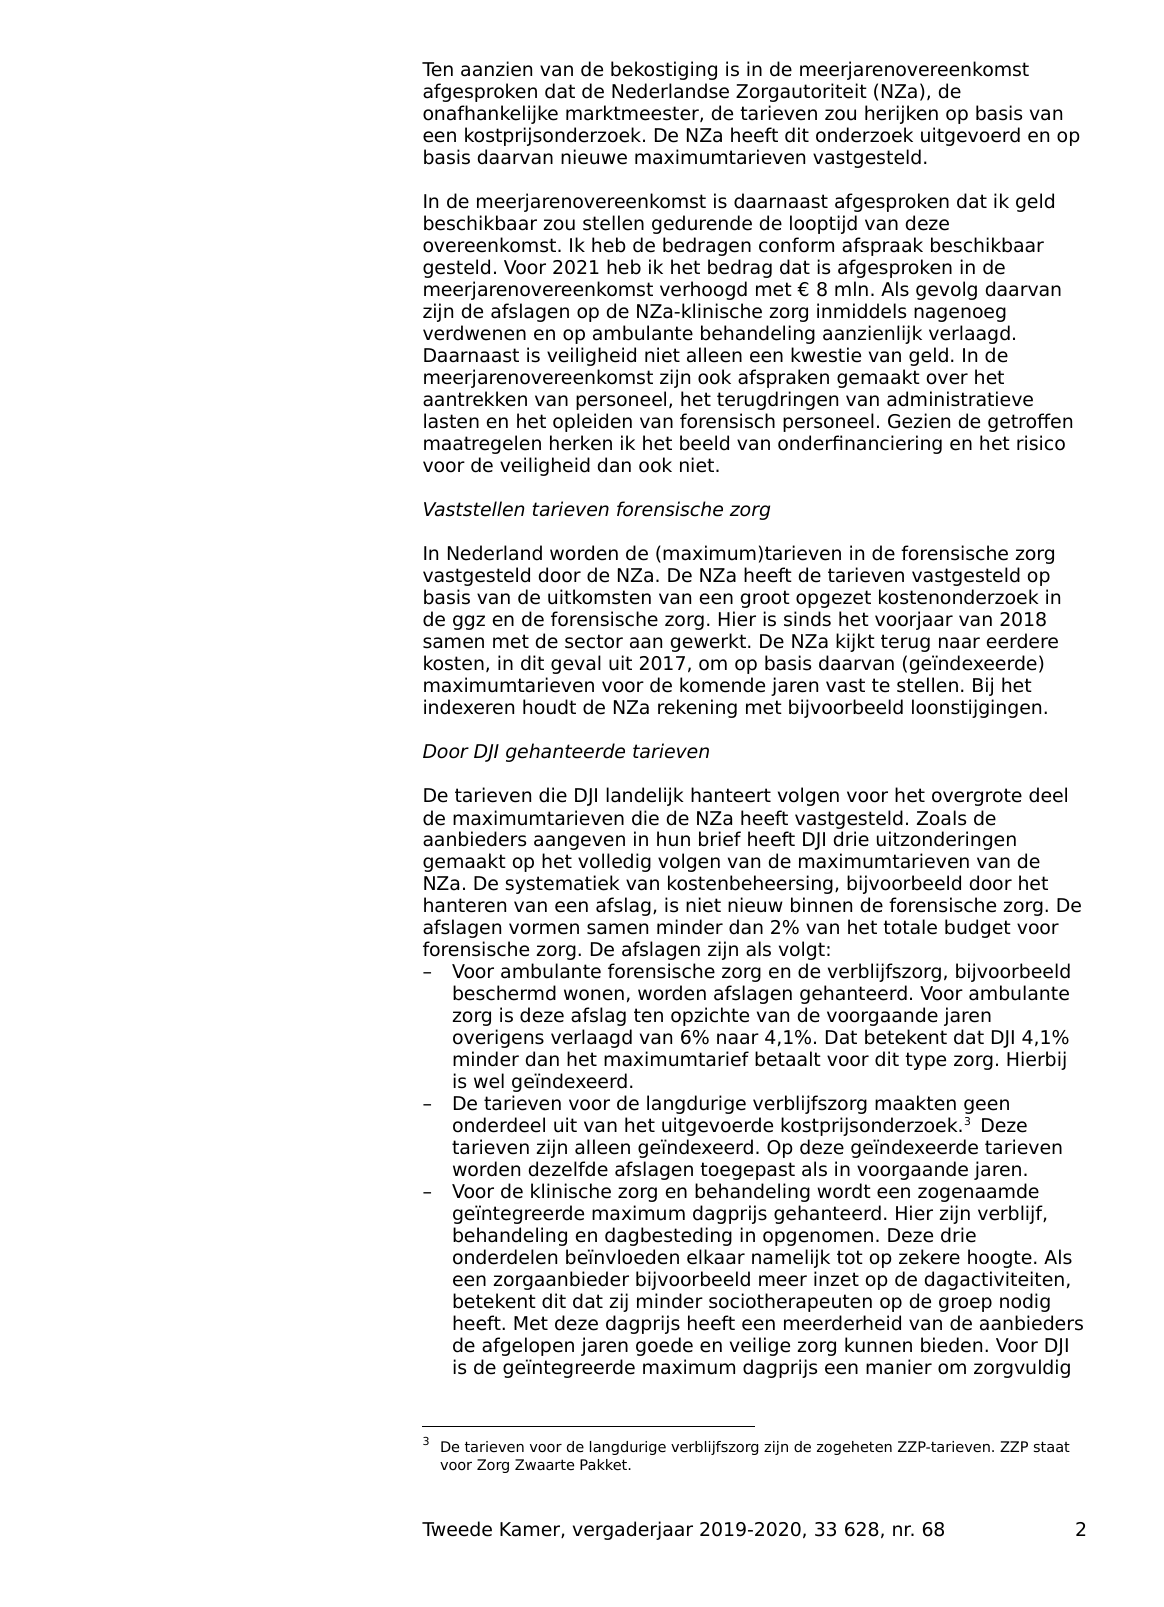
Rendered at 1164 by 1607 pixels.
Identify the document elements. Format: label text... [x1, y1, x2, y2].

text – De tarieven voor de langdurige verblijfszorg maakten geen onderdeel uit van het uitgevoerde kostprijsonderzoek. Deze tarieven zijn alleen geïndexeerd. Op deze geïndexeerde tarieven worden dezelfde afslagen toegepast als in voorgaande jaren. [422, 1093, 1087, 1181]
text – Voor de klinische zorg en behandeling wordt een zogenaamde geïntegreerde maximum dagprijs gehanteerd. Hier zijn verblijf, behandeling en dagbesteding in opgenomen. Deze drie onderdelen beïnvloeden elkaar namelijk tot op zekere hoogte. Als een zorgaanbieder bijvoorbeeld meer inzet op de dagactiviteiten, betekent dit dat zij minder sociotherapeuten op de groep nodig heeft. Met deze dagprijs heeft een meerderheid van de aanbieders de afgelopen jaren goede en veilige zorg kunnen bieden. Voor DJI is de geïntegreerde maximum dagprijs een manier om zorgvuldig [422, 1181, 1087, 1379]
text De tarieven die DJI landelijk hanteert volgen voor het overgrote deel de maximumtarieven die de NZa heeft vastgesteld. Zoals de aanbieders aangeven in hun brief heeft DJI drie uitzonderingen gemaakt op het volledig volgen van de maximumtarieven van de NZa. De systematiek van kostenbeheersing, bijvoorbeeld door het hanteren van een afslag, is niet nieuw binnen de forensische zorg. De afslagen vormen samen minder dan 2% van het totale budget voor forensische zorg. De afslagen zijn als volgt: [422, 785, 1087, 961]
text De tarieven voor de langdurige verblijfszorg zijn de zogeheten ZZP-tarieven. ZZP staat voor Zorg Zwaarte Pakket. [422, 1435, 1087, 1474]
text – Voor ambulante forensische zorg en de verblijfszorg, bijvoorbeeld beschermd wonen, worden afslagen gehanteerd. Voor ambulante zorg is deze afslag ten opzichte van de voorgaande jaren overigens verlaagd van 6% naar 4,1%. Dat betekent dat DJI 4,1% minder dan het maximumtarief betaalt voor dit type zorg. Hierbij is wel geïndexeerd. [422, 961, 1087, 1093]
text In de meerjarenovereenkomst is daarnaast afgesproken dat ik geld beschikbaar zou stellen gedurende de looptijd van deze overeenkomst. Ik heb de bedragen conform afspraak beschikbaar gesteld. Voor 2021 heb ik het bedrag dat is afgesproken in de meerjarenovereenkomst verhoogd met € 8 mln. Als gevolg daarvan zijn de afslagen op de NZa-klinische zorg inmiddels nagenoeg verdwenen en op ambulante behandeling aanzienlijk verlaagd. Daarnaast is veiligheid niet alleen een kwestie van geld. In de meerjarenovereenkomst zijn ook afspraken gemaakt over het aantrekken van personeel, het terugdringen van administratieve lasten en het opleiden van forensisch personeel. Gezien de getroffen maatregelen herken ik het beeld van onderfinanciering en het risico voor de veiligheid dan ook niet. [422, 191, 1087, 477]
text In Nederland worden de (maximum)tarieven in de forensische zorg vastgesteld door de NZa. De NZa heeft de tarieven vastgesteld op basis van de uitkomsten van een groot opgezet kostenonderzoek in de ggz en de forensische zorg. Hier is sinds het voorjaar van 2018 samen met de sector aan gewerkt. De NZa kijkt terug naar eerdere kosten, in dit geval uit 2017, om op basis daarvan (geïndexeerde) maximumtarieven voor de komende jaren vast te stellen. Bij het indexeren houdt de NZa rekening met bijvoorbeeld loonstijgingen. [422, 543, 1087, 719]
subtitle Vaststellen tarieven forensische zorg [422, 499, 1087, 521]
text Ten aanzien van de bekostiging is in de meerjarenovereenkomst afgesproken dat de Nederlandse Zorgautoriteit (NZa), de onafhankelijke marktmeester, de tarieven zou herijken op basis van een kostprijsonderzoek. De NZa heeft dit onderzoek uitgevoerd en op basis daarvan nieuwe maximumtarieven vastgesteld. [422, 59, 1087, 169]
subtitle Door DJI gehanteerde tarieven [422, 741, 1087, 763]
